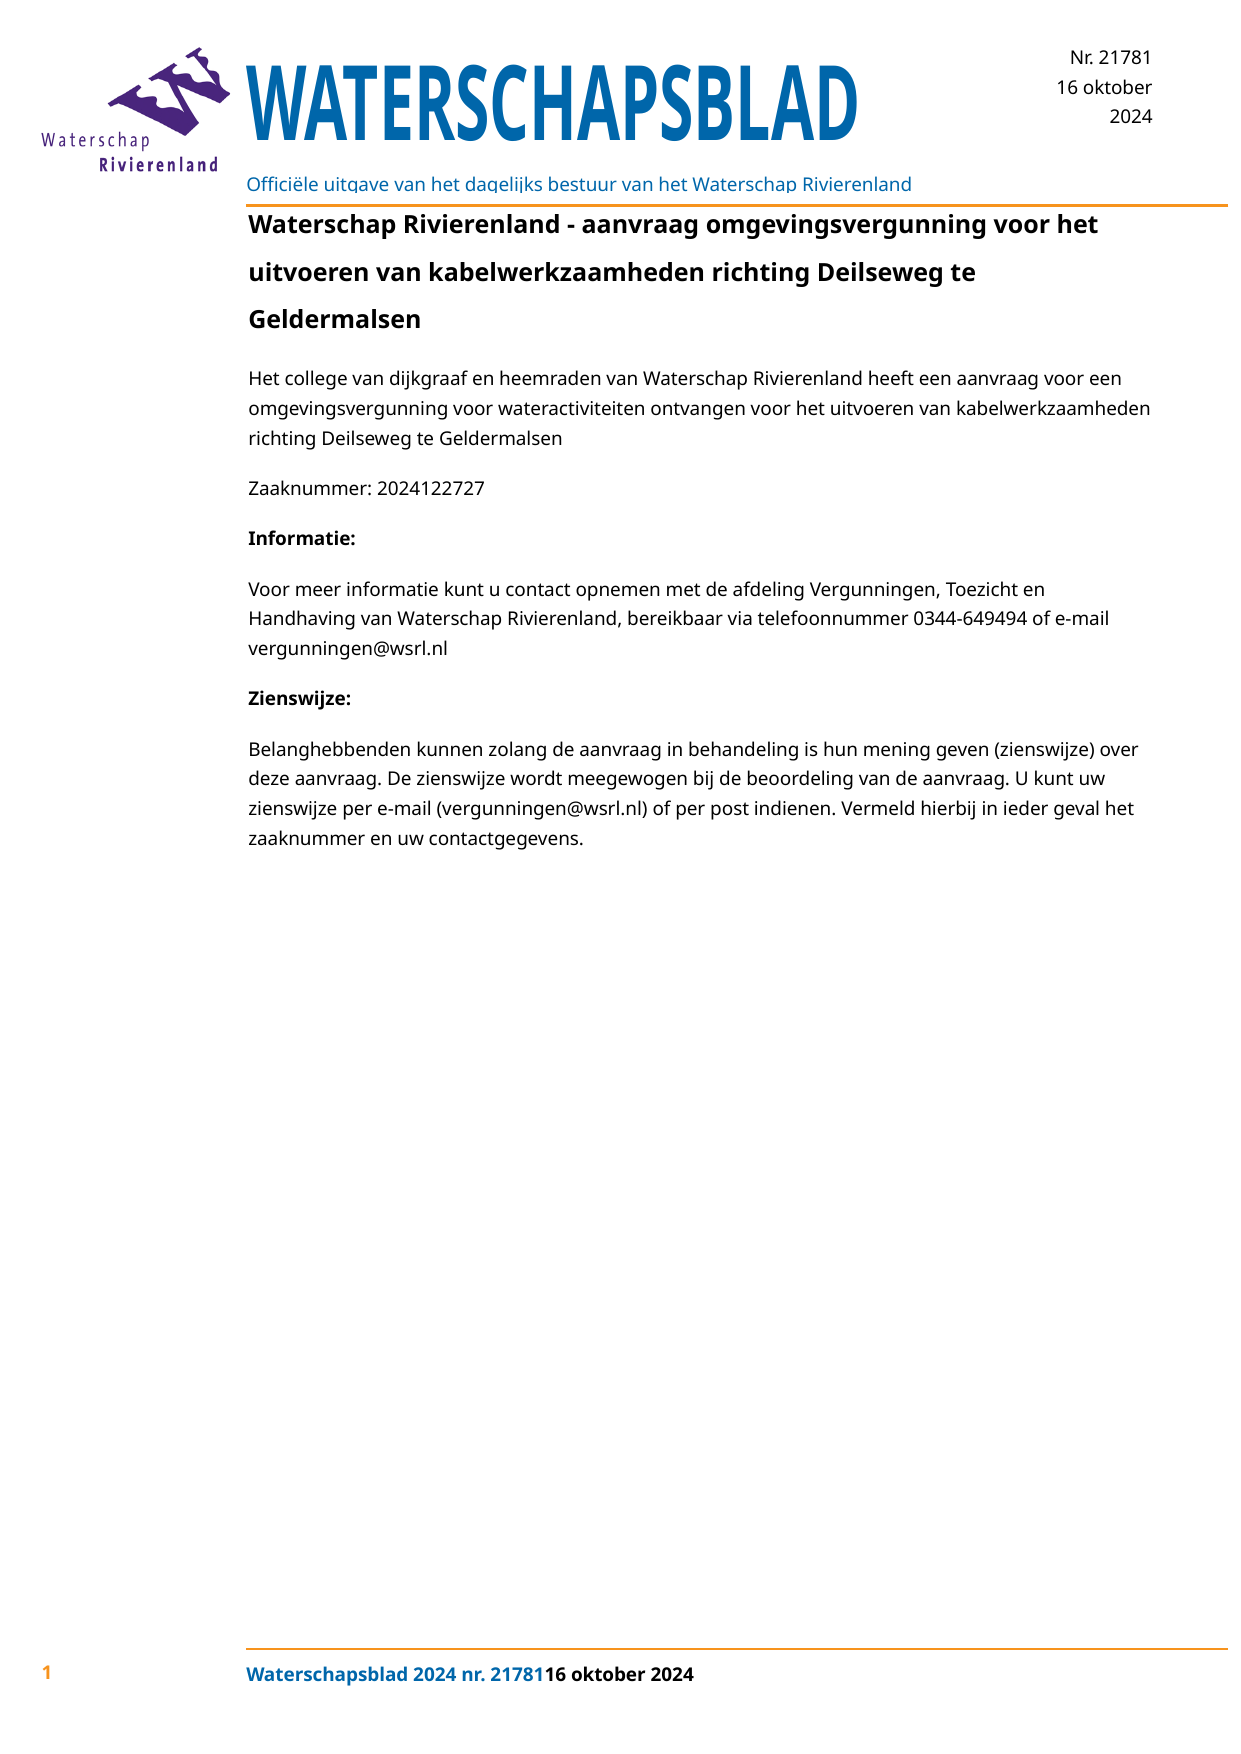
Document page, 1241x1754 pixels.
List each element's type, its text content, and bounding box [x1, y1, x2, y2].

text Het college van dijkgraaf en heemraden van Waterschap Rivierenland heeft een aanvraag voor een omgevingsvergunning voor wateractiviteiten ontvangen voor het uitvoeren van kabelwerkzaamheden richting Deilseweg te Geldermalsen [248, 366, 1152, 450]
text Informatie: [248, 526, 1152, 551]
text Voor meer informatie kunt u contact opnemen met de afdeling Vergunningen, Toezicht en Handhaving van Waterschap Rivierenland, bereikbaar via telefoonnummer 0344-649494 of e-mail vergunningen@wsrl.nl [248, 576, 1152, 661]
text Zaaknummer: 2024122727 [248, 475, 1152, 501]
text Zienswijze: [248, 686, 1152, 711]
text Waterschap Rivierenland - aanvraag omgevingsvergunning voor het uitvoeren van kabelwerkzaamheden richting Deilseweg te Geldermalsen [248, 207, 1152, 336]
picture [41, 47, 231, 172]
text Belanghebbenden kunnen zolang de aanvraag in behandeling is hun mening geven (zienswijze) over deze aanvraag. De zienswijze wordt meegewogen bij de beoordeling van de aanvraag. U kunt uw zienswijze per e-mail (vergunningen@wsrl.nl) of per post indienen. Vermeld hierbij in ieder geval het zaaknummer en uw contactgegevens. [248, 736, 1152, 850]
